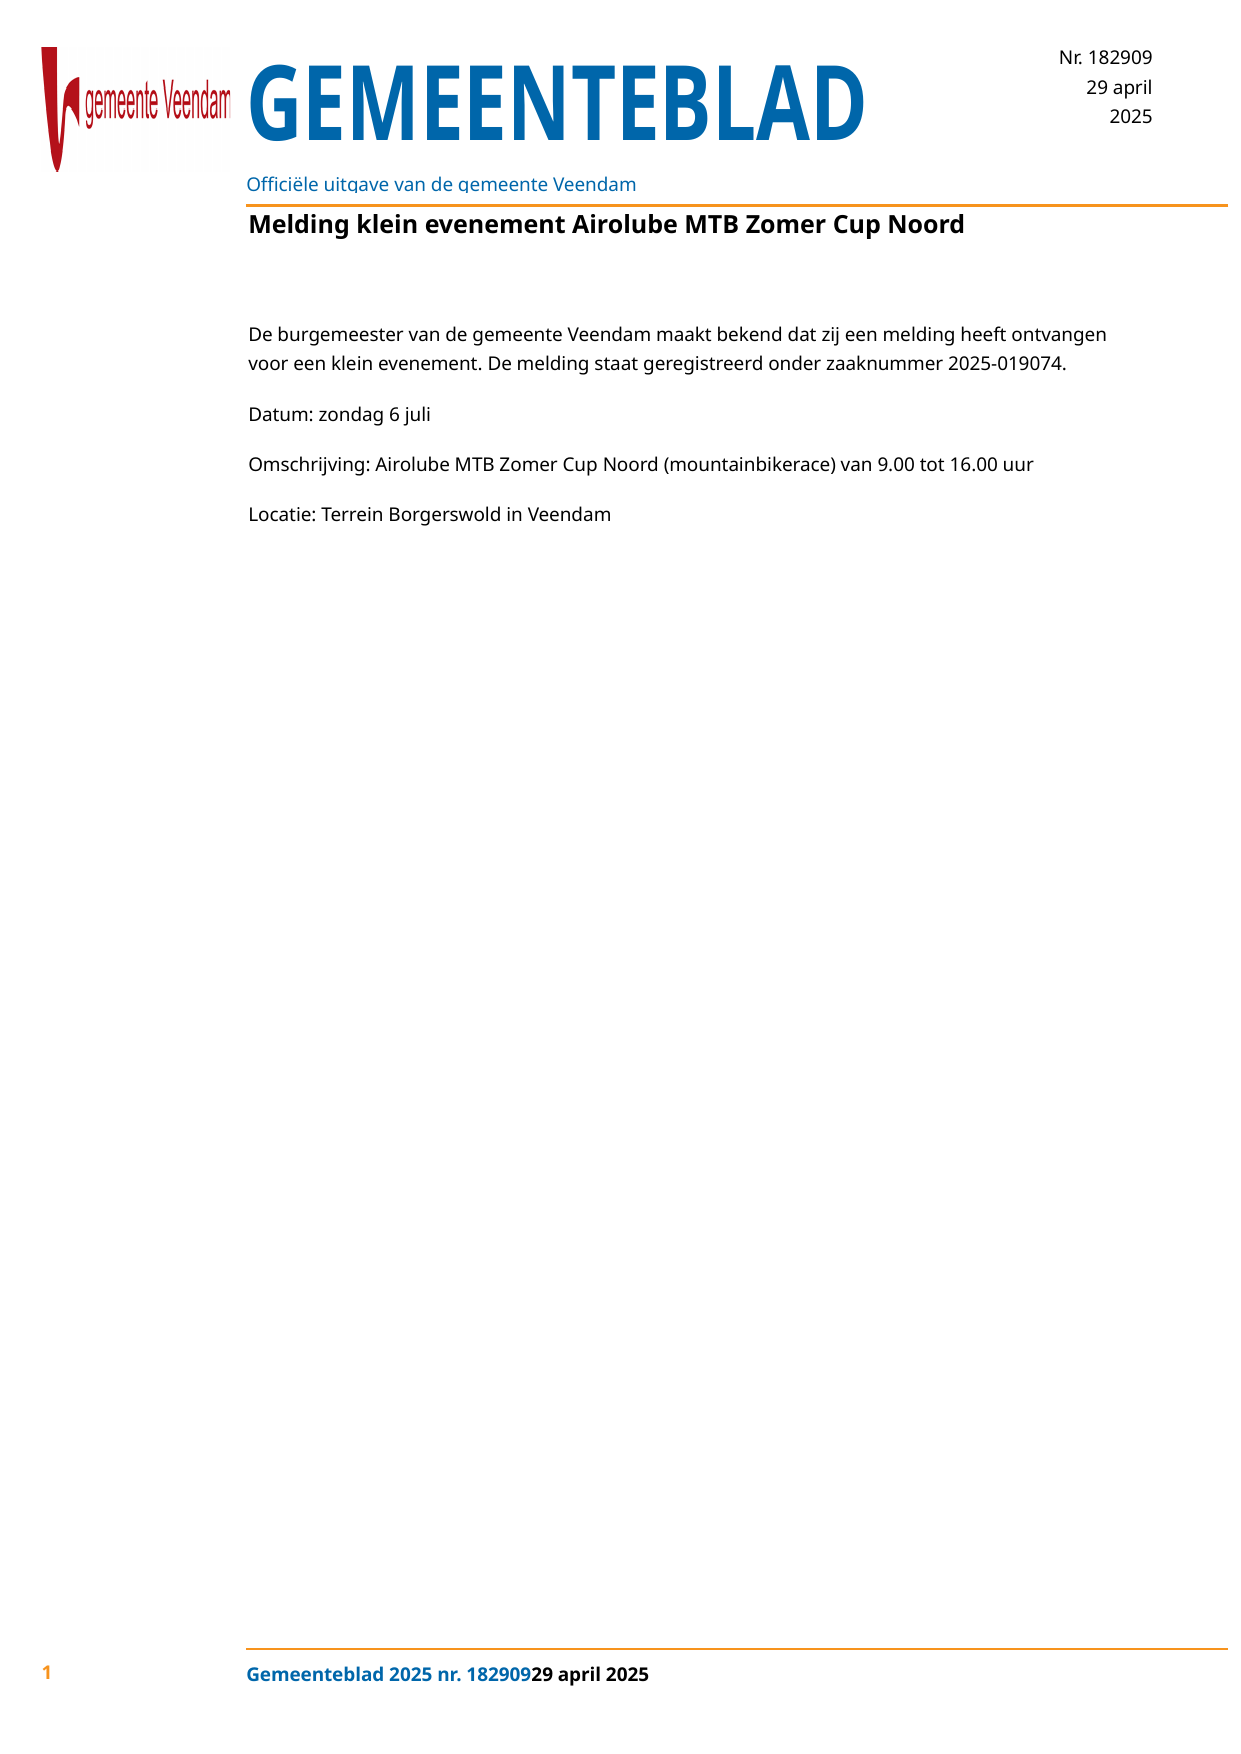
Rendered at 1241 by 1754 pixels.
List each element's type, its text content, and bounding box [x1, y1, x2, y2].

picture [41, 47, 231, 172]
text Datum: zondag 6 juli [248, 401, 1152, 426]
text Melding klein evenement Airolube MTB Zomer Cup Noord [248, 207, 1152, 241]
text Omschrijving: Airolube MTB Zomer Cup Noord (mountainbikerace) van 9.00 tot 16.00 uur [248, 451, 1152, 477]
text De burgemeester van de gemeente Veendam maakt bekend dat zij een melding heeft ontvangen voor een klein evenement. De melding staat geregistreerd onder zaaknummer 2025-019074. [248, 321, 1152, 376]
text Locatie: Terrein Borgerswold in Veendam [248, 502, 1152, 527]
